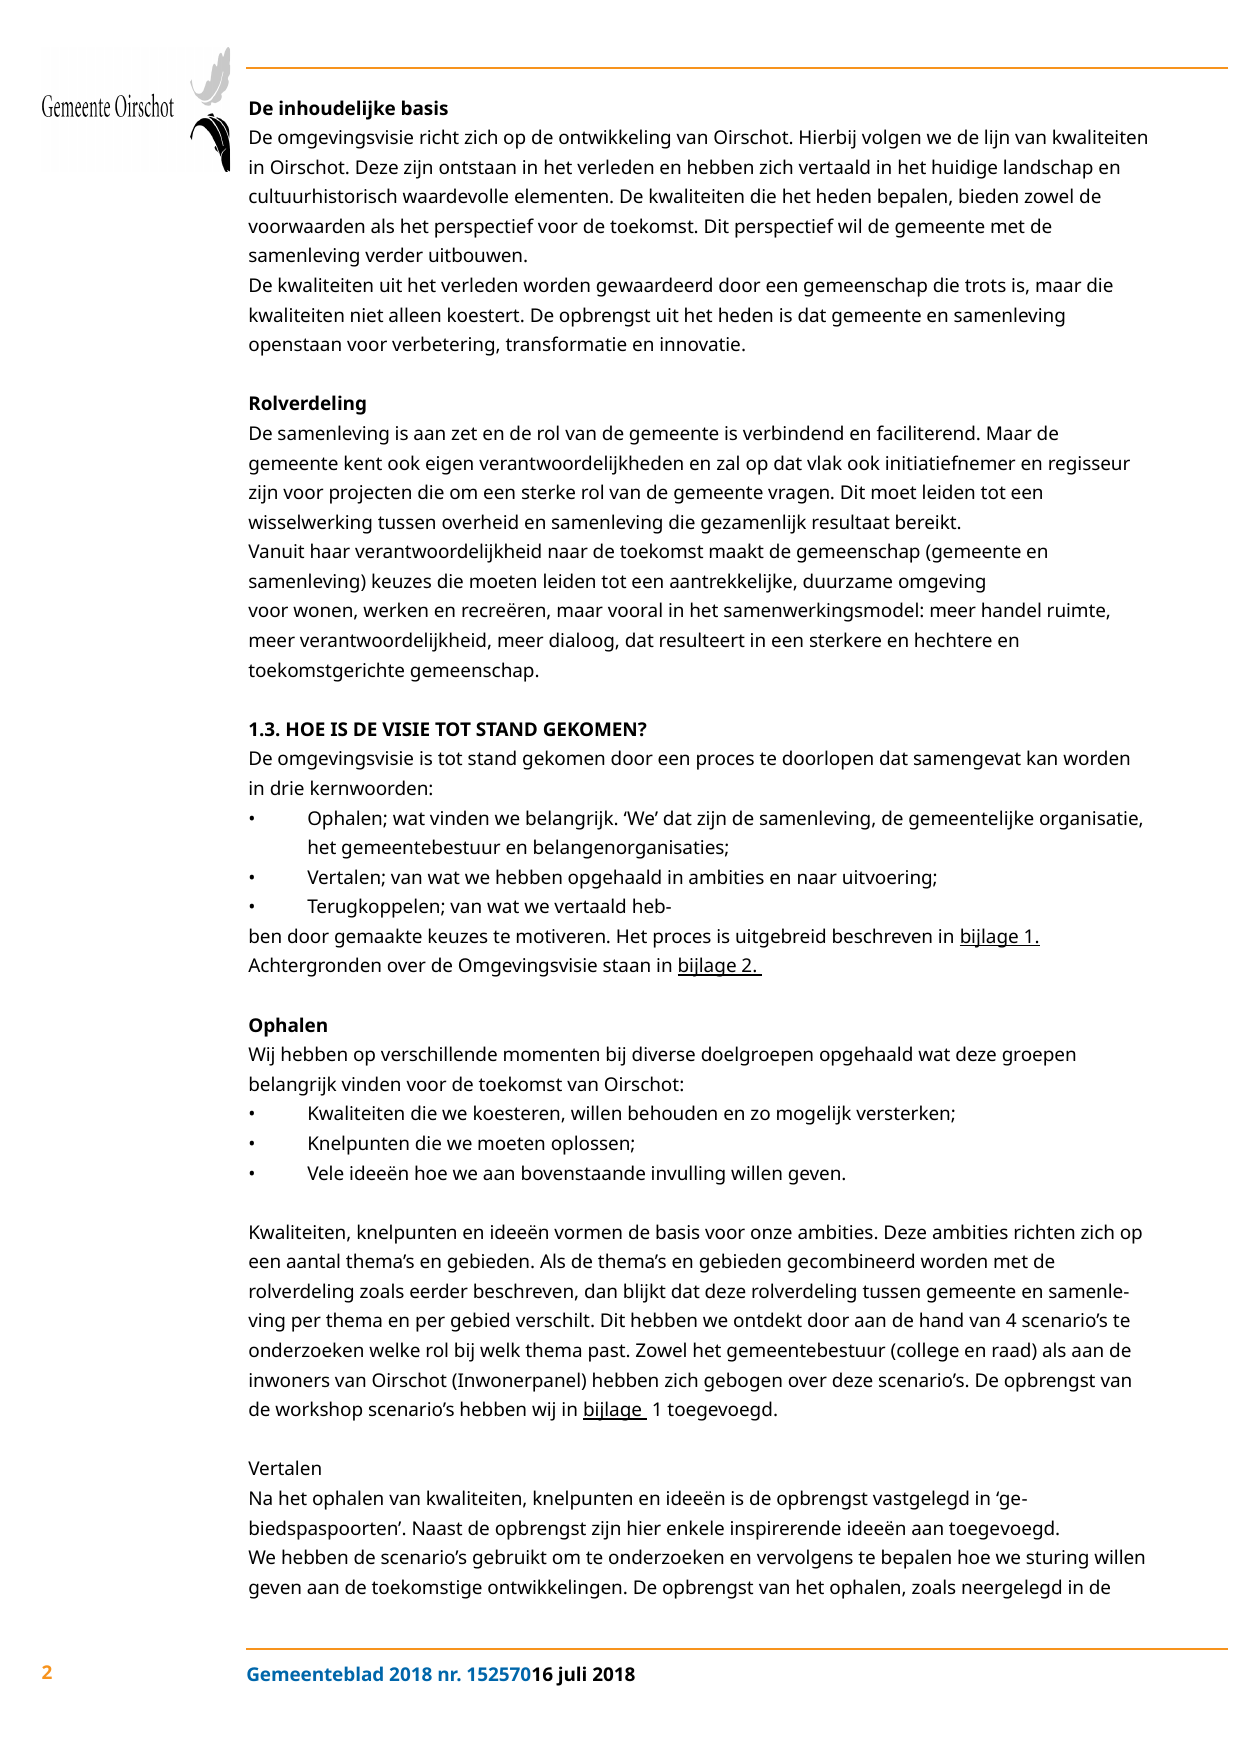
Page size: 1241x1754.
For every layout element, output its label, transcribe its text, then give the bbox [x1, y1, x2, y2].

text Ophalen [248, 1012, 1152, 1038]
list Kwaliteiten die we koesteren, willen be­houden en zo mogelijk versterken; [248, 1101, 1152, 1126]
text Rolverdeling [248, 391, 1152, 416]
list Ophalen; wat vinden we belangrijk. ‘We’ dat zijn de samenleving, de gemeente­lijke organisatie, het gemeentebestuur en belangenorganisaties; [248, 805, 1152, 860]
list Vertalen; van wat we hebben opgehaald in ambities en naar uitvoering; [248, 864, 1152, 890]
text ben door gemaakte keuzes te motiveren. Het proces is uitgebreid beschreven in bijla­ge 1. Achtergronden over de Omgevingsvisie staan in bijlage 2. [248, 923, 1152, 978]
text voor wonen, werken en recreëren, maar vooral in het samenwerkingsmodel: meer handel ruimte, meer verantwoordelijkheid, meer dialoog, dat resulteert in een sterkere en hechtere en toekomstgerichte gemeen­schap. [248, 598, 1152, 683]
text Vertalen [248, 1456, 1152, 1481]
text De inhoudelijke basis [248, 95, 1152, 121]
text De kwaliteiten uit het verleden worden ge­waardeerd door een gemeenschap die trots is, maar die kwaliteiten niet alleen koestert. De opbrengst uit het heden is dat gemeente en samenleving openstaan voor verbetering, transformatie en innovatie. [248, 272, 1152, 357]
text We hebben de scenario’s gebruikt om te on­derzoeken en vervolgens te bepalen hoe we sturing willen geven aan de toekomstige ont­wikkelingen. De opbrengst van het ophalen, zoals neergelegd in de [248, 1544, 1152, 1600]
text Kwaliteiten, knelpunten en ideeën vormen de basis voor onze ambities. Deze ambi­ties richten zich op een aantal thema’s en gebieden. Als de thema’s en gebieden ge­combineerd worden met de rolverdeling zoals eerder beschreven, dan blijkt dat deze rolverdeling tussen gemeente en samenle- [248, 1219, 1152, 1304]
picture [41, 47, 231, 172]
text ving per thema en per gebied verschilt. Dit hebben we ontdekt door aan de hand van 4 scenario’s te onderzoeken welke rol bij welk thema past. Zowel het gemeentebestuur (college en raad) als aan de inwoners van Oirschot (Inwonerpanel) hebben zich gebo­gen over deze scenario’s. De opbrengst van de workshop scenario’s hebben wij in bijlage 1 toegevoegd. [248, 1308, 1152, 1422]
text De omgevingsvisie richt zich op de ontwik­keling van Oirschot. Hierbij volgen we de lijn van kwaliteiten in Oirschot. Deze zijn ontstaan in het verleden en hebben zich vertaald in het huidige landschap en cul­tuurhistorisch waardevolle elementen. De kwaliteiten die het heden bepalen, bieden zowel de voorwaarden als het perspectief voor de toekomst. Dit perspectief wil de ge­meente met de samenleving verder uitbou­wen. [248, 124, 1152, 268]
text Na het ophalen van kwaliteiten, knelpunten en ideeën is de opbrengst vastgelegd in ‘ge­biedspaspoorten’. Naast de opbrengst zijn hier enkele inspirerende ideeën aan toege­voegd. [248, 1485, 1152, 1541]
text De omgevingsvisie is tot stand gekomen door een proces te doorlopen dat samengevat kan worden in drie kernwoorden: [248, 746, 1152, 801]
list Terugkoppelen; van wat we vertaald heb- [248, 893, 1152, 919]
list Knelpunten die we moeten oplossen; [248, 1130, 1152, 1156]
text De samenleving is aan zet en de rol van de gemeente is verbindend en faciliterend. Maar de gemeente kent ook eigen verant­woordelijkheden en zal op dat vlak ook initi­atiefnemer en regisseur zijn voor projecten die om een sterke rol van de gemeente vra­gen. Dit moet leiden tot een wisselwerking tussen overheid en samenleving die geza­menlijk resultaat bereikt. [248, 420, 1152, 535]
text Vanuit haar verantwoordelijkheid naar de toekomst maakt de gemeenschap (gemeente en samenleving) keuzes die moeten leiden tot een aantrekkelijke, duurzame omgeving [248, 538, 1152, 594]
text 1.3. HOE IS DE VISIE TOT STAND GEKOMEN? [248, 716, 1152, 742]
list Vele ideeën hoe we aan bovenstaande invulling willen geven. [248, 1160, 1152, 1186]
text Wij hebben op verschillende momenten bij diverse doelgroepen opgehaald wat deze groepen belangrijk vinden voor de toekomst van Oirschot: [248, 1041, 1152, 1097]
